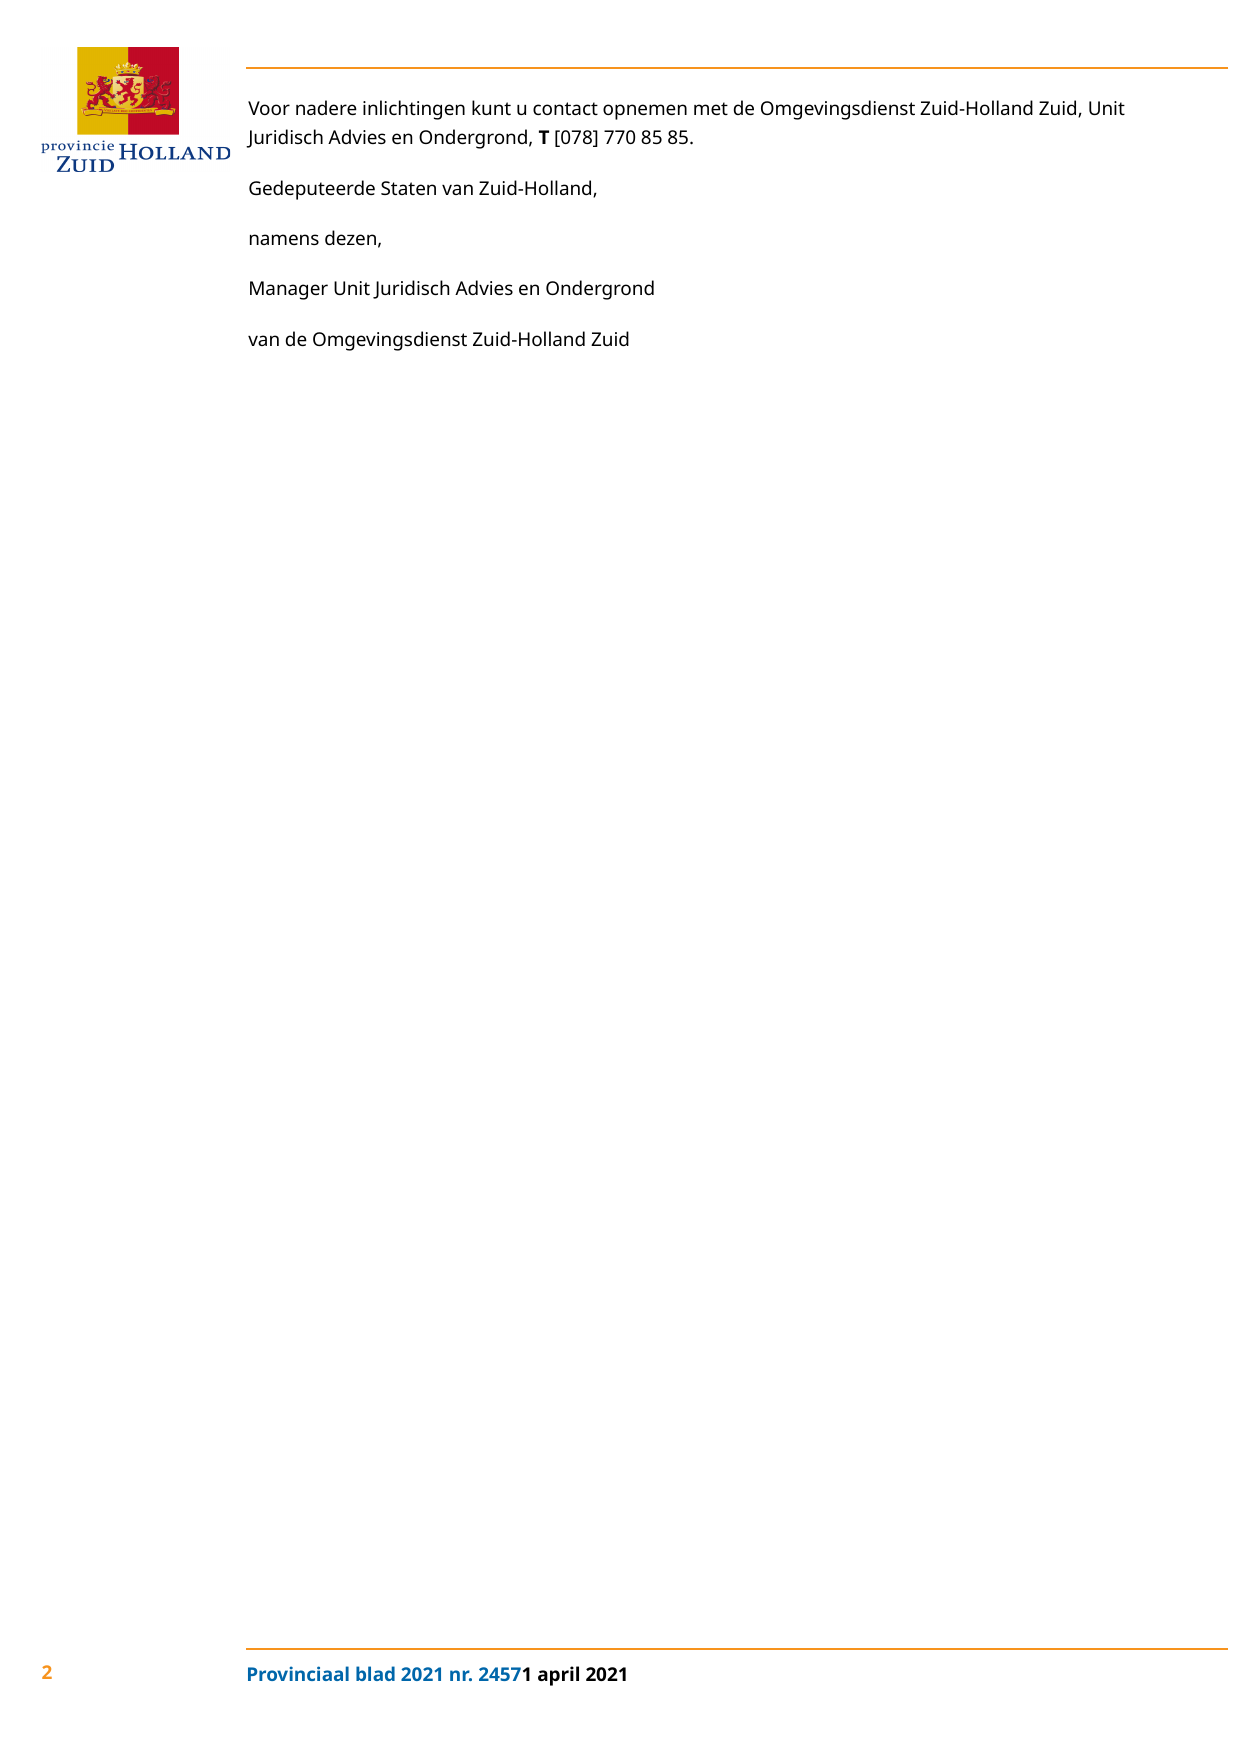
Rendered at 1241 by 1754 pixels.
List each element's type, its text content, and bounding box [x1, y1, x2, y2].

text Manager Unit Juridisch Advies en Ondergrond [248, 276, 1152, 301]
text van de Omgevingsdienst Zuid-Holland Zuid [248, 326, 1152, 352]
text Voor nadere inlichtingen kunt u contact opnemen met de Omgevingsdienst Zuid-Holland Zuid, Unit Juridisch Advies en Ondergrond, T [078] 770 85 85. [248, 95, 1152, 150]
text namens dezen, [248, 225, 1152, 251]
picture [41, 47, 231, 172]
text Gedeputeerde Staten van Zuid-Holland, [248, 175, 1152, 201]
